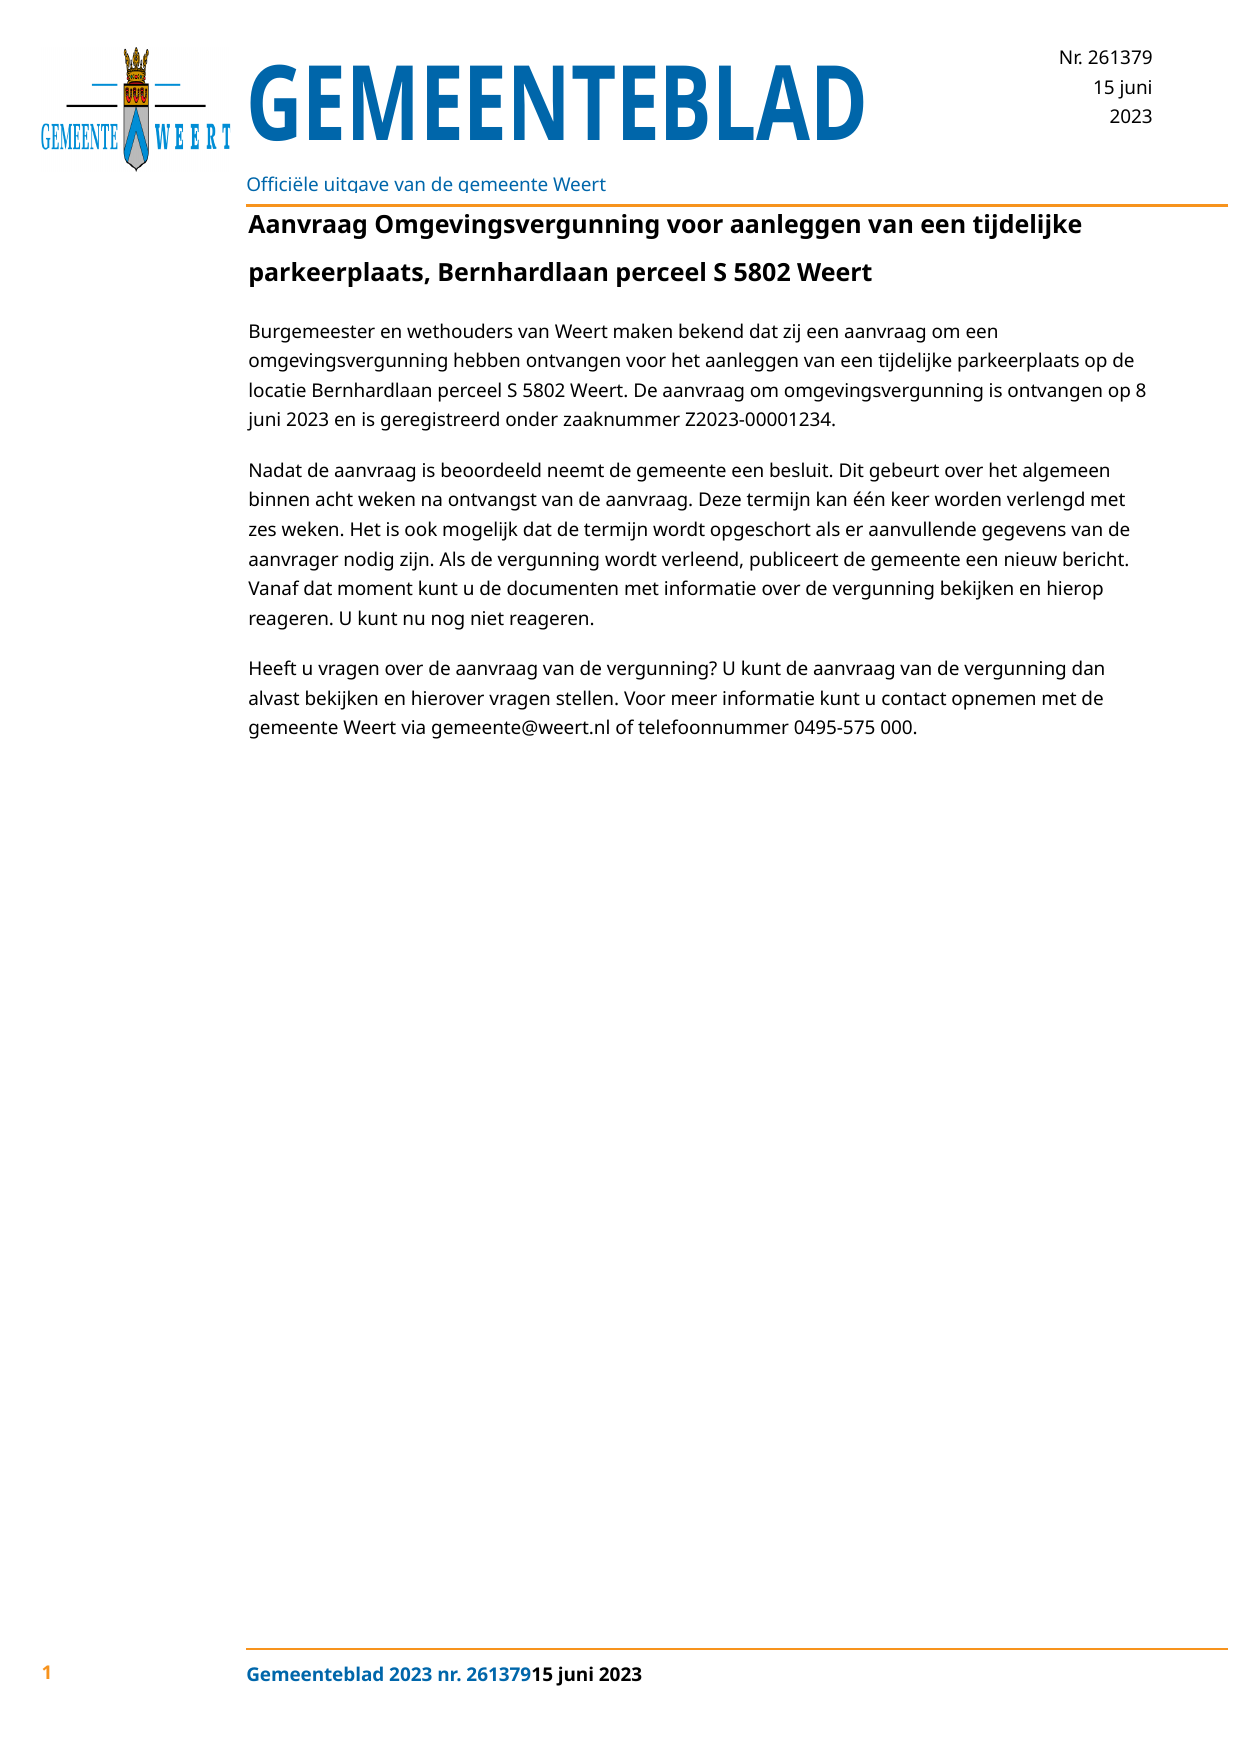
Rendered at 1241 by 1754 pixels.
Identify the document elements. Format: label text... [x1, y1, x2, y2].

text Heeft u vragen over de aanvraag van de vergunning? U kunt de aanvraag van de vergunning dan alvast bekijken en hierover vragen stellen. Voor meer informatie kunt u contact opnemen met de gemeente Weert via gemeente@weert.nl of telefoonnummer 0495-575 000. [248, 655, 1152, 740]
text Burgemeester en wethouders van Weert maken bekend dat zij een aanvraag om een omgevingsvergunning hebben ontvangen voor het aanleggen van een tijdelijke parkeerplaats op de locatie Bernhardlaan perceel S 5802 Weert. De aanvraag om omgevingsvergunning is ontvangen op 8 juni 2023 en is geregistreerd onder zaaknummer Z2023-00001234. [248, 318, 1152, 432]
picture [41, 47, 231, 172]
text Aanvraag Omgevingsvergunning voor aanleggen van een tijdelijke parkeerplaats, Bernhardlaan perceel S 5802 Weert [248, 207, 1152, 288]
text Nadat de aanvraag is beoordeeld neemt de gemeente een besluit. Dit gebeurt over het algemeen binnen acht weken na ontvangst van de aanvraag. Deze termijn kan één keer worden verlengd met zes weken. Het is ook mogelijk dat de termijn wordt opgeschort als er aanvullende gegevens van de aanvrager nodig zijn. Als de vergunning wordt verleend, publiceert de gemeente een nieuw bericht. Vanaf dat moment kunt u de documenten met informatie over de vergunning bekijken en hierop reageren. U kunt nu nog niet reageren. [248, 457, 1152, 631]
